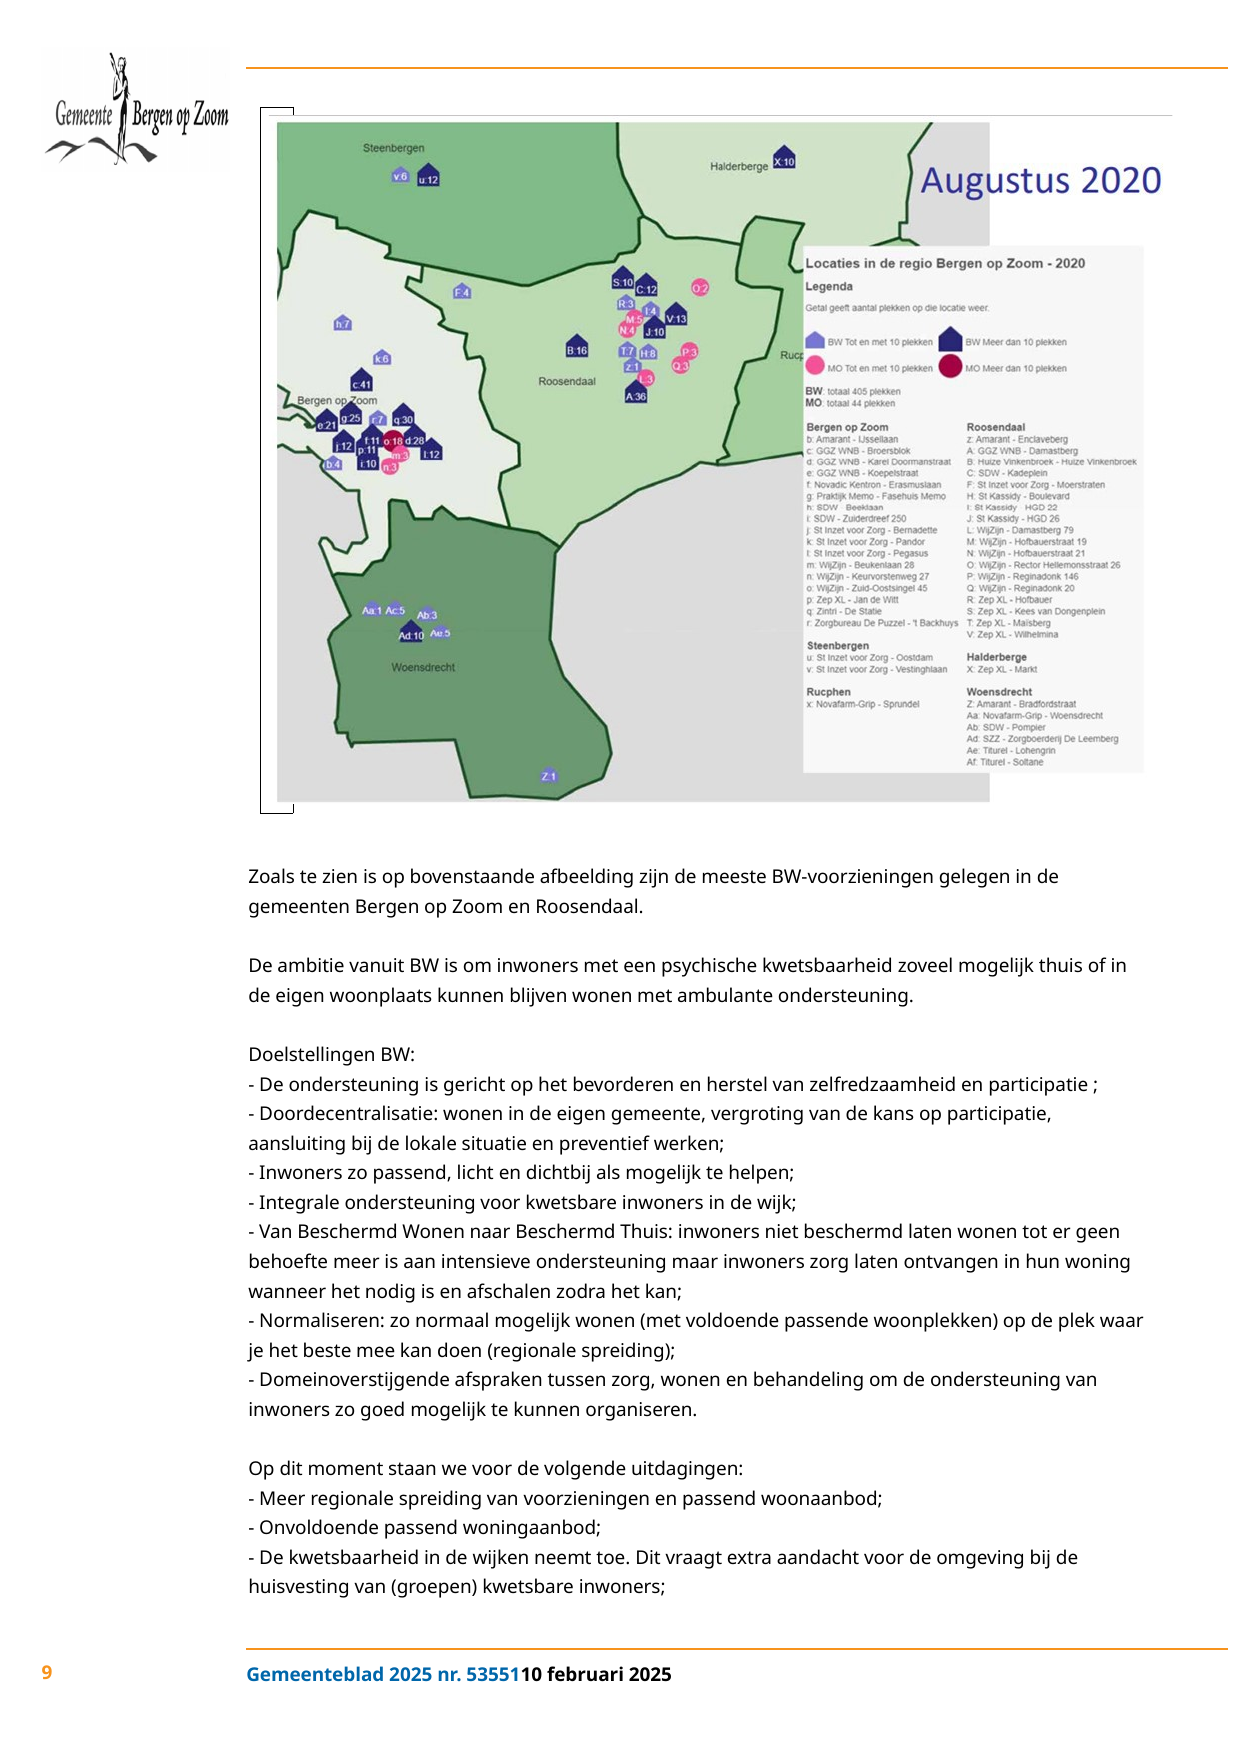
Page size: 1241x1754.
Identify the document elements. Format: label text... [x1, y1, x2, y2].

text - Integrale ondersteuning voor kwetsbare inwoners in de wijk; [248, 1189, 1152, 1215]
text - Inwoners zo passend, licht en dichtbij als mogelijk te helpen; [248, 1159, 1152, 1185]
text - Onvoldoende passend woningaanbod; [248, 1514, 1152, 1540]
picture [41, 47, 231, 172]
text - Doordecentralisatie: wonen in de eigen gemeente, vergroting van de kans op participatie, aansluiting bij de lokale situatie en preventief werken; [248, 1100, 1152, 1156]
text Op dit moment staan we voor de volgende uitdagingen: [248, 1455, 1152, 1481]
text Doelstellingen BW: [248, 1041, 1152, 1067]
text - Domeinoverstijgende afspraken tussen zorg, wonen en behandeling om de ondersteuning van inwoners zo goed mogelijk te kunnen organiseren. [248, 1367, 1152, 1422]
text - Van Beschermd Wonen naar Beschermd Thuis: inwoners niet beschermd laten wonen tot er geen behoefte meer is aan intensieve ondersteuning maar inwoners zorg laten ontvangen in hun woning wanneer het nodig is en afschalen zodra het kan; [248, 1219, 1152, 1303]
text - De kwetsbaarheid in de wijken neemt toe. Dit vraagt extra aandacht voor de omgeving bij de huisvesting van (groepen) kwetsbare inwoners; [248, 1544, 1152, 1599]
text - Normaliseren: zo normaal mogelijk wonen (met voldoende passende woonplekken) op de plek waar je het beste mee kan doen (regionale spreiding); [248, 1307, 1152, 1363]
text De ambitie vanuit BW is om inwoners met een psychische kwetsbaarheid zoveel mogelijk thuis of in de eigen woonplaats kunnen blijven wonen met ambulante ondersteuning. [248, 952, 1152, 1008]
picture [268, 115, 1173, 804]
text Zoals te zien is op bovenstaande afbeelding zijn de meeste BW-voorzieningen gelegen in de gemeenten Bergen op Zoom en Roosendaal. [248, 864, 1152, 919]
text - De ondersteuning is gericht op het bevorderen en herstel van zelfredzaamheid en participatie ; [248, 1071, 1152, 1096]
text - Meer regionale spreiding van voorzieningen en passend woonaanbod; [248, 1485, 1152, 1511]
